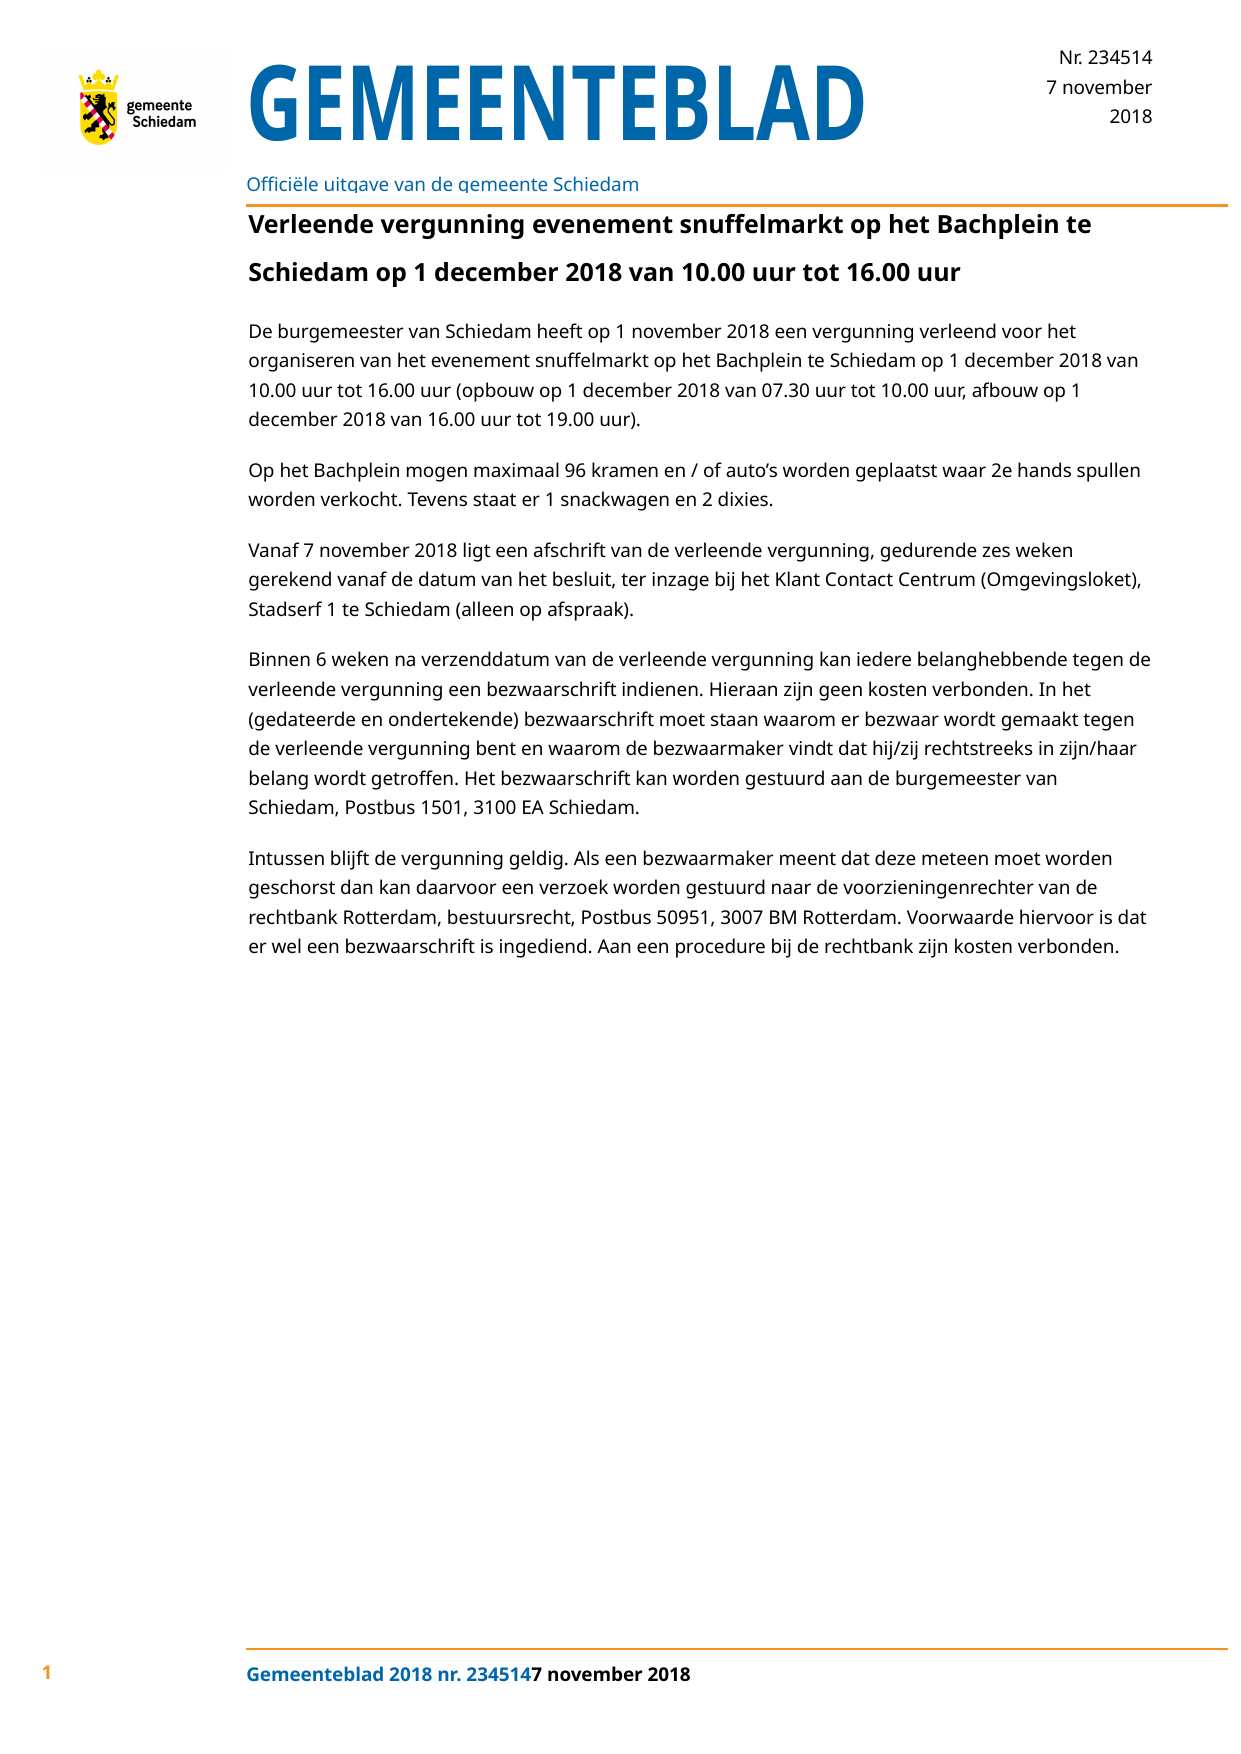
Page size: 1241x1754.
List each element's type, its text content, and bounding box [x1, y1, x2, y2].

text Verleende vergunning evenement snuffelmarkt op het Bachplein te Schiedam op 1 december 2018 van 10.00 uur tot 16.00 uur [248, 207, 1152, 288]
text Op het Bachplein mogen maximaal 96 kramen en / of auto’s worden geplaatst waar 2e hands spullen worden verkocht. Tevens staat er 1 snackwagen en 2 dixies. [248, 457, 1152, 512]
text Vanaf 7 november 2018 ligt een afschrift van de verleende vergunning, gedurende zes weken gerekend vanaf de datum van het besluit, ter inzage bij het Klant Contact Centrum (Omgevingsloket), Stadserf 1 te Schiedam (alleen op afspraak). [248, 537, 1152, 622]
text De burgemeester van Schiedam heeft op 1 november 2018 een vergunning verleend voor het organiseren van het evenement snuffelmarkt op het Bachplein te Schiedam op 1 december 2018 van 10.00 uur tot 16.00 uur (opbouw op 1 december 2018 van 07.30 uur tot 10.00 uur, afbouw op 1 december 2018 van 16.00 uur tot 19.00 uur). [248, 318, 1152, 432]
text Binnen 6 weken na verzenddatum van de verleende vergunning kan iedere belanghebbende tegen de verleende vergunning een bezwaarschrift indienen. Hieraan zijn geen kosten verbonden. In het (gedateerde en ondertekende) bezwaarschrift moet staan waarom er bezwaar wordt gemaakt tegen de verleende vergunning bent en waarom de bezwaarmaker vindt dat hij/zij rechtstreeks in zijn/haar belang wordt getroffen. Het bezwaarschrift kan worden gestuurd aan de burgemeester van Schiedam, Postbus 1501, 3100 EA Schiedam. [248, 647, 1152, 820]
picture [41, 47, 231, 172]
text Intussen blijft de vergunning geldig. Als een bezwaarmaker meent dat deze meteen moet worden geschorst dan kan daarvoor een verzoek worden gestuurd naar de voorzieningenrechter van de rechtbank Rotterdam, bestuursrecht, Postbus 50951, 3007 BM Rotterdam. Voorwaarde hiervoor is dat er wel een bezwaarschrift is ingediend. Aan een procedure bij de rechtbank zijn kosten verbonden. [248, 845, 1152, 959]
